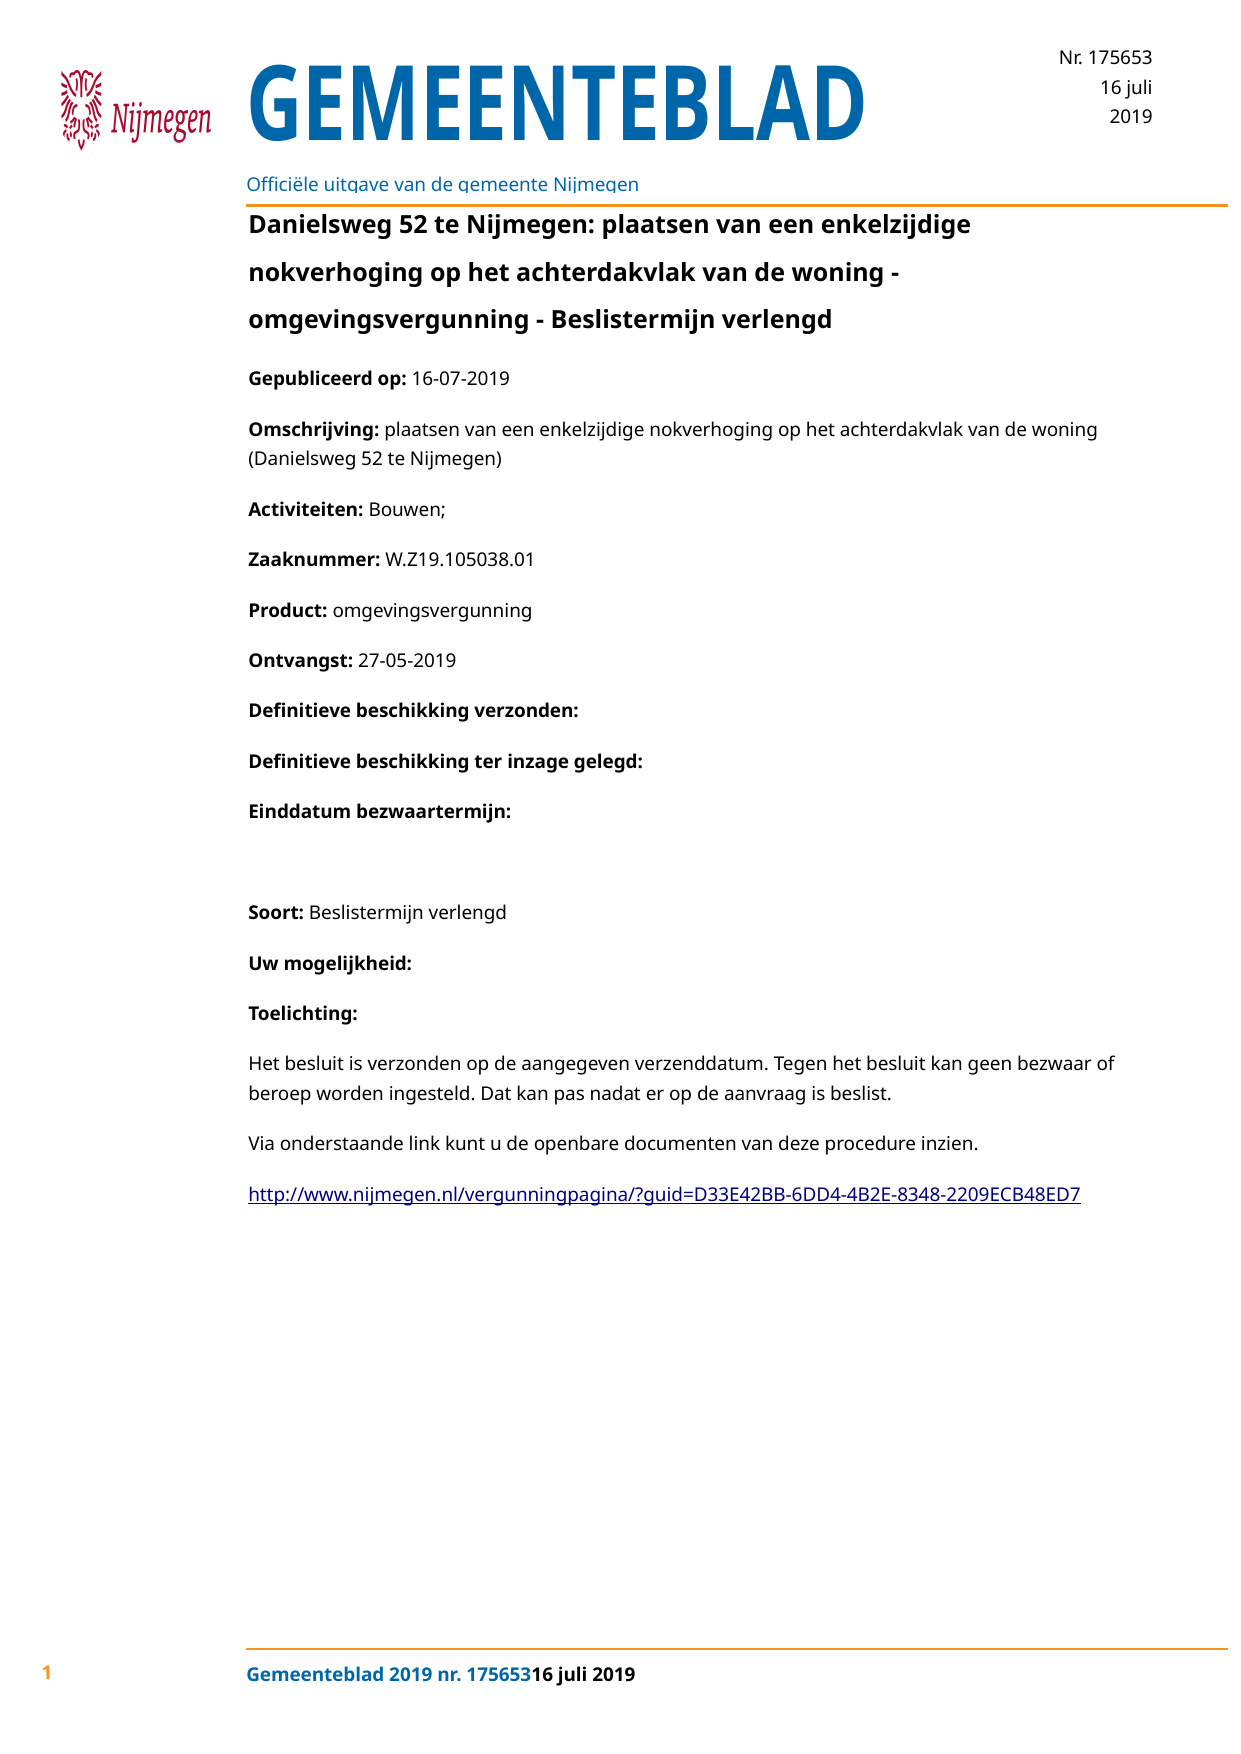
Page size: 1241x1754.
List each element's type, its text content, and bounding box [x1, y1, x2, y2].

text Activiteiten: Bouwen; [248, 496, 1152, 522]
text Zaaknummer: W.Z19.105038.01 [248, 546, 1152, 572]
text http://www.nijmegen.nl/vergunningpagina/?guid=D33E42BB-6DD4-4B2E-8348-2209ECB48ED7 [248, 1181, 1152, 1207]
text Uw mogelijkheid: [248, 950, 1152, 975]
text Het besluit is verzonden op de aangegeven verzenddatum. Tegen het besluit kan geen bezwaar of beroep worden ingesteld. Dat kan pas nadat er op de aanvraag is beslist. [248, 1051, 1152, 1106]
text Einddatum bezwaartermijn: [248, 798, 1152, 824]
text Omschrijving: plaatsen van een enkelzijdige nokverhoging op het achterdakvlak van de woning (Danielsweg 52 te Nijmegen) [248, 416, 1152, 471]
text Gepubliceerd op: 16-07-2019 [248, 366, 1152, 391]
text Danielsweg 52 te Nijmegen: plaatsen van een enkelzijdige nokverhoging op het achterdakvlak van de woning - omgevingsvergunning - Beslistermijn verlengd [248, 207, 1152, 336]
text Soort: Beslistermijn verlengd [248, 899, 1152, 925]
text Product: omgevingsvergunning [248, 597, 1152, 622]
text Via onderstaande link kunt u de openbare documenten van deze procedure inzien. [248, 1131, 1152, 1156]
text Toelichting: [248, 1000, 1152, 1026]
text Ontvangst: 27-05-2019 [248, 647, 1152, 673]
text Definitieve beschikking verzonden: [248, 698, 1152, 723]
text Definitieve beschikking ter inzage gelegd: [248, 748, 1152, 774]
picture [41, 47, 231, 172]
